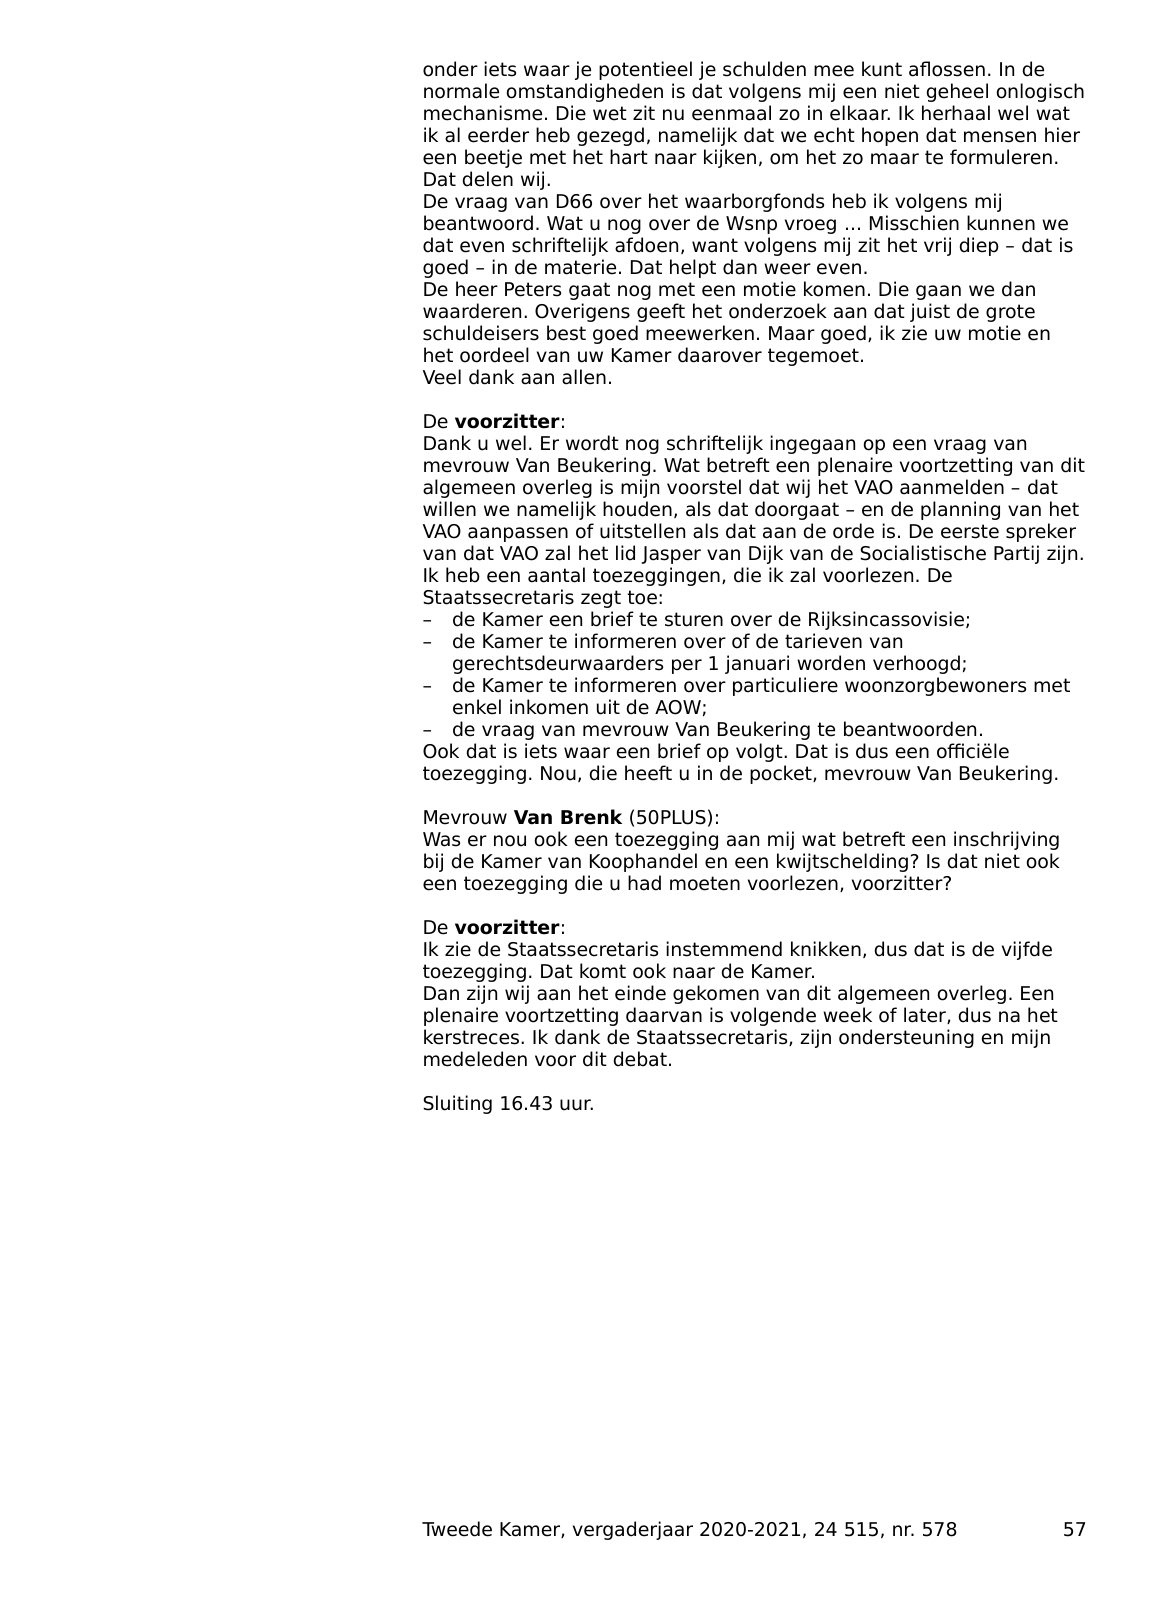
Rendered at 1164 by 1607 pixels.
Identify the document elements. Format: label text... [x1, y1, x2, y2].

text onder iets waar je potentieel je schulden mee kunt aflossen. In de normale omstandigheden is dat volgens mij een niet geheel onlogisch mechanisme. Die wet zit nu eenmaal zo in elkaar. Ik herhaal wel wat ik al eerder heb gezegd, namelijk dat we echt hopen dat mensen hier een beetje met het hart naar kijken, om het zo maar te formuleren. Dat delen wij. [422, 59, 1087, 191]
text Dank u wel. Er wordt nog schriftelijk ingegaan op een vraag van mevrouw Van Beukering. Wat betreft een plenaire voortzetting van dit algemeen overleg is mijn voorstel dat wij het VAO aanmelden – dat willen we namelijk houden, als dat doorgaat – en de planning van het VAO aanpassen of uitstellen als dat aan de orde is. De eerste spreker van dat VAO zal het lid Jasper van Dijk van de Socialistische Partij zijn. [422, 433, 1087, 565]
text Dan zijn wij aan het einde gekomen van dit algemeen overleg. Een plenaire voortzetting daarvan is volgende week of later, dus na het kerstreces. Ik dank de Staatssecretaris, zijn ondersteuning en mijn medeleden voor dit debat. [422, 983, 1087, 1071]
text Mevrouw Van Brenk (50PLUS): [422, 807, 1087, 829]
text – de Kamer te informeren over particuliere woonzorgbewoners met enkel inkomen uit de AOW; [422, 675, 1087, 719]
text Sluiting 16.43 uur. [422, 1093, 1087, 1115]
text De voorzitter: [422, 411, 1087, 433]
text – de vraag van mevrouw Van Beukering te beantwoorden. [422, 719, 1087, 741]
text De heer Peters gaat nog met een motie komen. Die gaan we dan waarderen. Overigens geeft het onderzoek aan dat juist de grote schuldeisers best goed meewerken. Maar goed, ik zie uw motie en het oordeel van uw Kamer daarover tegemoet. [422, 279, 1087, 367]
text De voorzitter: [422, 917, 1087, 939]
text – de Kamer te informeren over of de tarieven van gerechtsdeurwaarders per 1 januari worden verhoogd; [422, 631, 1087, 675]
text – de Kamer een brief te sturen over de Rijksincassovisie; [422, 609, 1087, 631]
text Ik zie de Staatssecretaris instemmend knikken, dus dat is de vijfde toezegging. Dat komt ook naar de Kamer. [422, 939, 1087, 983]
text Ook dat is iets waar een brief op volgt. Dat is dus een officiële toezegging. Nou, die heeft u in de pocket, mevrouw Van Beukering. [422, 741, 1087, 784]
text Was er nou ook een toezegging aan mij wat betreft een inschrijving bij de Kamer van Koophandel en een kwijtschelding? Is dat niet ook een toezegging die u had moeten voorlezen, voorzitter? [422, 829, 1087, 895]
text Ik heb een aantal toezeggingen, die ik zal voorlezen. De Staatssecretaris zegt toe: [422, 565, 1087, 609]
text Veel dank aan allen. [422, 367, 1087, 389]
text De vraag van D66 over het waarborgfonds heb ik volgens mij beantwoord. Wat u nog over de Wsnp vroeg ... Misschien kunnen we dat even schriftelijk afdoen, want volgens mij zit het vrij diep – dat is goed – in de materie. Dat helpt dan weer even. [422, 191, 1087, 279]
